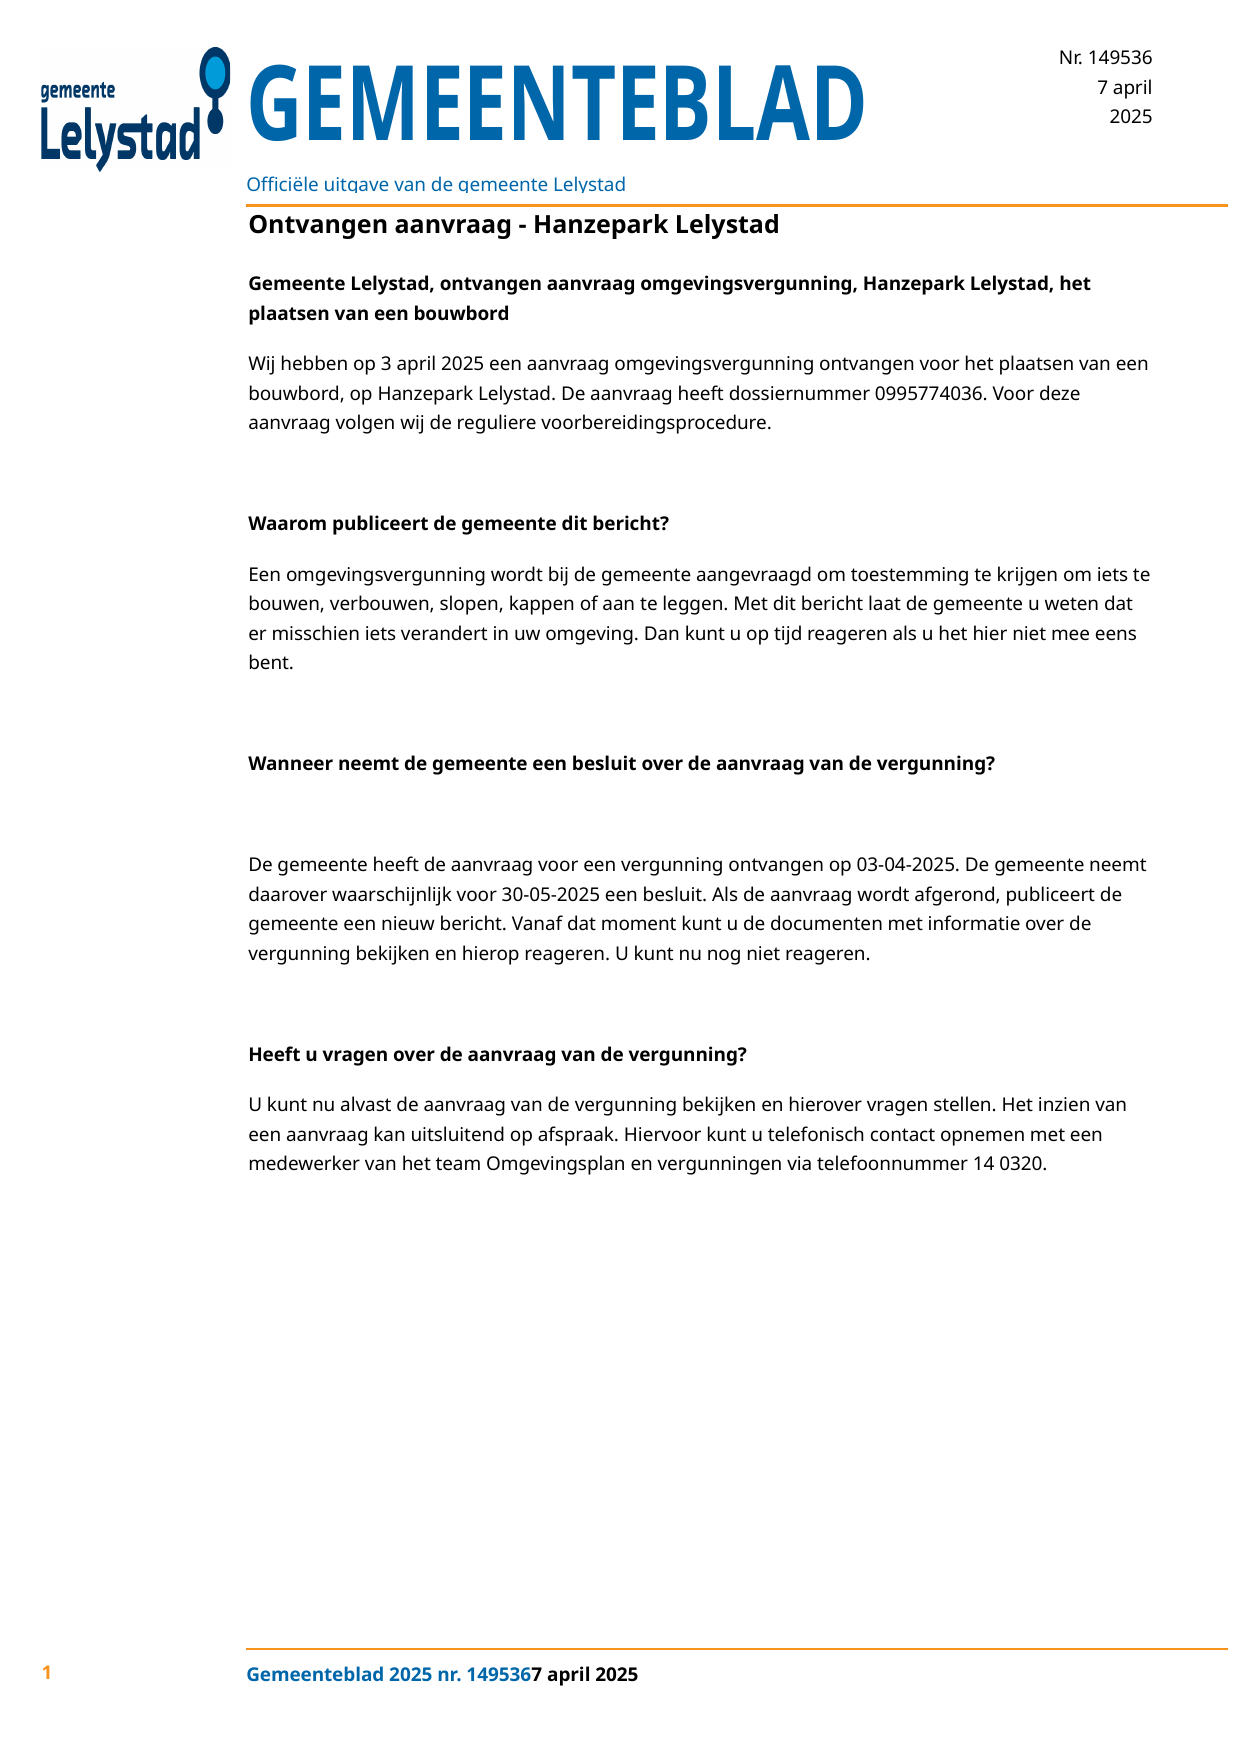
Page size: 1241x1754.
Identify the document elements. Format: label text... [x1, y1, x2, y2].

text Wij hebben op 3 april 2025 een aanvraag omgevingsvergunning ontvangen voor het plaatsen van een bouwbord, op Hanzepark Lelystad. De aanvraag heeft dossiernummer 0995774036. Voor deze aanvraag volgen wij de reguliere voorbereidingsprocedure. [248, 350, 1152, 435]
text Heeft u vragen over de aanvraag van de vergunning? [248, 1041, 1152, 1066]
text De gemeente heeft de aanvraag voor een vergunning ontvangen op 03-04-2025. De gemeente neemt daarover waarschijnlijk voor 30-05-2025 een besluit. Als de aanvraag wordt afgerond, publiceert de gemeente een nieuw bericht. Vanaf dat moment kunt u de documenten met informatie over de vergunning bekijken en hierop reageren. U kunt nu nog niet reageren. [248, 851, 1152, 966]
text Wanneer neemt de gemeente een besluit over de aanvraag van de vergunning? [248, 750, 1152, 776]
text Een omgevingsvergunning wordt bij de gemeente aangevraagd om toestemming te krijgen om iets te bouwen, verbouwen, slopen, kappen of aan te leggen. Met dit bericht laat de gemeente u weten dat er misschien iets verandert in uw omgeving. Dan kunt u op tijd reageren als u het hier niet mee eens bent. [248, 561, 1152, 675]
text Ontvangen aanvraag - Hanzepark Lelystad [248, 207, 1152, 241]
text U kunt nu alvast de aanvraag van de vergunning bekijken en hierover vragen stellen. Het inzien van een aanvraag kan uitsluitend op afspraak. Hiervoor kunt u telefonisch contact opnemen met een medewerker van het team Omgevingsplan en vergunningen via telefoonnummer 14 0320. [248, 1091, 1152, 1176]
text Gemeente Lelystad, ontvangen aanvraag omgevingsvergunning, Hanzepark Lelystad, het plaatsen van een bouwbord [248, 270, 1152, 326]
picture [41, 47, 231, 172]
text Waarom publiceert de gemeente dit bericht? [248, 510, 1152, 536]
